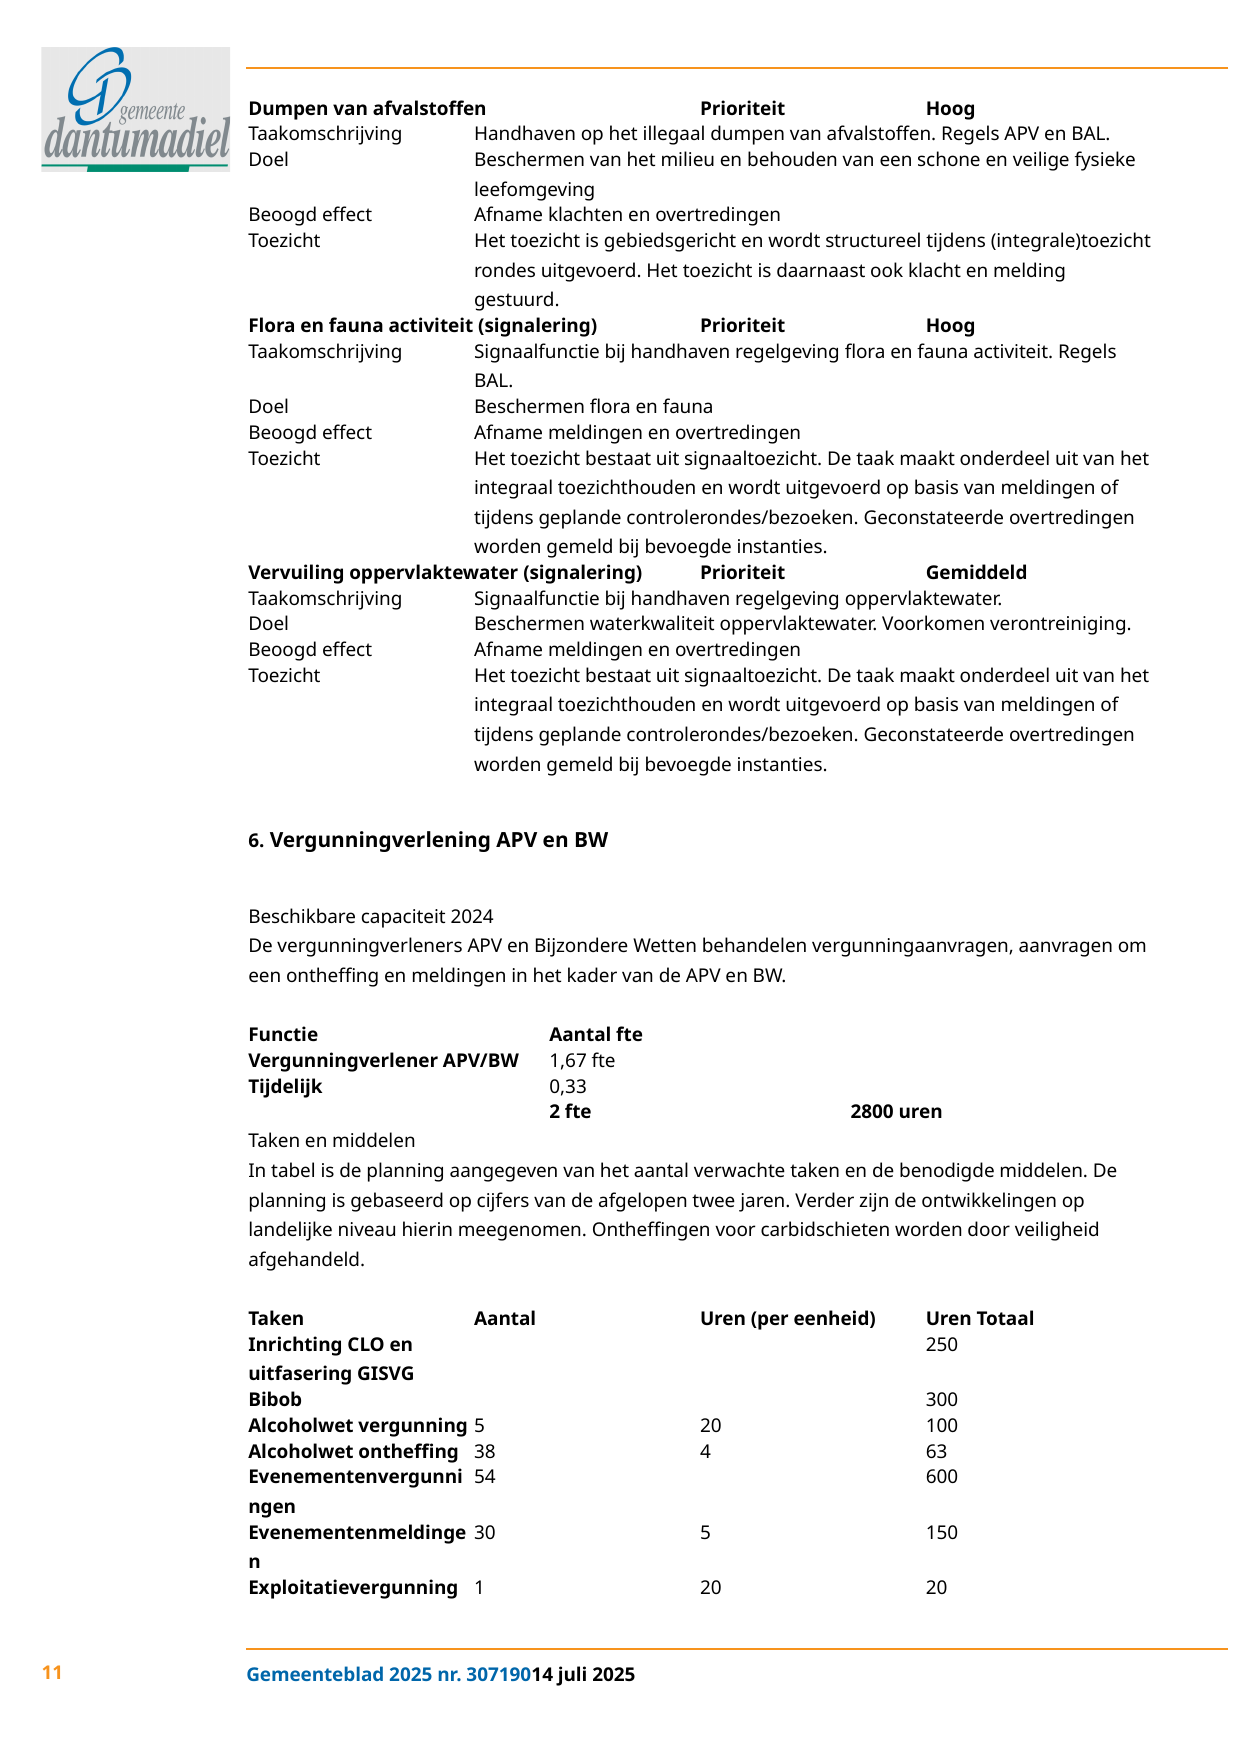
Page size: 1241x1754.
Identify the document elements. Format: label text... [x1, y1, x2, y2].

table_header Taken [248, 1305, 474, 1331]
table_cell Toezicht [248, 662, 474, 777]
table_header Functie [248, 1022, 549, 1047]
table_cell Inrichting CLO en uitfasering GISVG [248, 1331, 474, 1386]
table_cell Doel [248, 146, 474, 202]
table_header Uren Totaal [926, 1305, 1152, 1331]
text De vergunningverleners APV en Bijzondere Wetten behandelen vergunningaanvragen, aanvragen om een ontheffing en meldingen in het kader van de APV en BW. [248, 933, 1152, 988]
table_cell Evenementenmeldingen [248, 1519, 474, 1574]
table_cell 0,33 [549, 1073, 850, 1099]
table_cell Doel [248, 611, 474, 636]
table_cell Taakomschrijving [248, 121, 474, 146]
table_cell Het toezicht is gebiedsgericht en wordt structureel tijdens (integrale)toezicht rondes uitgevoerd. Het toezicht is daarnaast ook klacht en melding gestuurd. [474, 227, 1152, 312]
table_cell Hoog [926, 312, 1152, 338]
table_cell [700, 1331, 926, 1386]
table_cell 600 [926, 1464, 1152, 1519]
table_cell Handhaven op het illegaal dumpen van afvalstoffen. Regels APV en BAL. [474, 121, 1152, 146]
table_cell Beschermen flora en fauna [474, 393, 1152, 419]
table_cell Toezicht [248, 227, 474, 312]
table_cell Afname meldingen en overtredingen [474, 419, 1152, 445]
table_cell 54 [474, 1464, 700, 1519]
table_cell Toezicht [248, 445, 474, 559]
table_cell Flora en fauna activiteit (signalering) [248, 312, 700, 338]
table_cell Beoogd effect [248, 419, 474, 445]
table_cell 20 [700, 1412, 926, 1438]
table_cell 100 [926, 1412, 1152, 1438]
text In tabel is de planning aangegeven van het aantal verwachte taken en de benodigde middelen. De planning is gebaseerd op cijfers van de afgelopen twee jaren. Verder zijn de ontwikkelingen op landelijke niveau hierin meegenomen. Ontheffingen voor carbidschieten worden door veiligheid afgehandeld. [248, 1157, 1152, 1272]
table_cell 5 [474, 1412, 700, 1438]
text Beschikbare capaciteit 2024 [248, 903, 1152, 929]
table_cell Beoogd effect [248, 636, 474, 662]
table_cell [474, 1386, 700, 1412]
table_cell Het toezicht bestaat uit signaaltoezicht. De taak maakt onderdeel uit van het integraal toezichthouden en wordt uitgevoerd op basis van meldingen of tijdens geplande controlerondes/bezoeken. Geconstateerde overtredingen worden gemeld bij bevoegde instanties. [474, 662, 1152, 777]
table_cell Doel [248, 393, 474, 419]
table_cell Bibob [248, 1386, 474, 1412]
table_cell Prioriteit [700, 95, 926, 121]
table_cell Gemiddeld [926, 559, 1152, 585]
table_cell Taakomschrijving [248, 338, 474, 393]
table_cell [248, 1099, 549, 1124]
table_cell Vergunningverlener APV/BW [248, 1047, 549, 1073]
table_cell Signaalfunctie bij handhaven regelgeving flora en fauna activiteit. Regels BAL. [474, 338, 1152, 393]
table_cell Afname meldingen en overtredingen [474, 636, 1152, 662]
table_cell 150 [926, 1519, 1152, 1574]
text Taken en middelen [248, 1128, 1152, 1153]
picture [41, 47, 231, 172]
table_cell 4 [700, 1438, 926, 1463]
table_cell Prioriteit [700, 312, 926, 338]
table_cell 30 [474, 1519, 700, 1574]
table_header Uren (per eenheid) [700, 1305, 926, 1331]
table_cell Alcoholwet vergunning [248, 1412, 474, 1438]
table_cell Alcoholwet ontheffing [248, 1438, 474, 1463]
table_cell [850, 1047, 1152, 1073]
table_cell 5 [700, 1519, 926, 1574]
table_cell [850, 1073, 1152, 1099]
table_cell 63 [926, 1438, 1152, 1463]
table_cell Beoogd effect [248, 202, 474, 227]
table_cell Vervuiling oppervlaktewater (signalering) [248, 559, 700, 585]
table_cell Signaalfunctie bij handhaven regelgeving oppervlaktewater. [474, 585, 1152, 611]
table_cell [700, 1386, 926, 1412]
table_cell Afname klachten en overtredingen [474, 202, 1152, 227]
table_cell 300 [926, 1386, 1152, 1412]
table_cell Prioriteit [700, 559, 926, 585]
table_cell [474, 1331, 700, 1386]
table_cell 20 [700, 1574, 926, 1600]
table_cell 20 [926, 1574, 1152, 1600]
table_cell Beschermen waterkwaliteit oppervlaktewater. Voorkomen verontreiniging. [474, 611, 1152, 636]
table_header Aantal [474, 1305, 700, 1331]
text 6. Vergunningverlening APV en BW [248, 825, 1152, 854]
table_cell 1 [474, 1574, 700, 1600]
table_cell [700, 1464, 926, 1519]
table_cell 1,67 fte [549, 1047, 850, 1073]
table_cell Taakomschrijving [248, 585, 474, 611]
table_cell Hoog [926, 95, 1152, 121]
table_cell 2 fte [549, 1099, 850, 1124]
table_cell 250 [926, 1331, 1152, 1386]
table_cell Evenementenvergunningen [248, 1464, 474, 1519]
table_header Aantal fte [549, 1022, 1152, 1047]
table_cell Tijdelijk [248, 1073, 549, 1099]
table_cell Het toezicht bestaat uit signaaltoezicht. De taak maakt onderdeel uit van het integraal toezichthouden en wordt uitgevoerd op basis van meldingen of tijdens geplande controlerondes/bezoeken. Geconstateerde overtredingen worden gemeld bij bevoegde instanties. [474, 445, 1152, 559]
table_cell Dumpen van afvalstoffen [248, 95, 700, 121]
table_cell Beschermen van het milieu en behouden van een schone en veilige fysieke leefomgeving [474, 146, 1152, 202]
table_cell Exploitatievergunning [248, 1574, 474, 1600]
table_cell 38 [474, 1438, 700, 1463]
table_cell 2800 uren [850, 1099, 1152, 1124]
